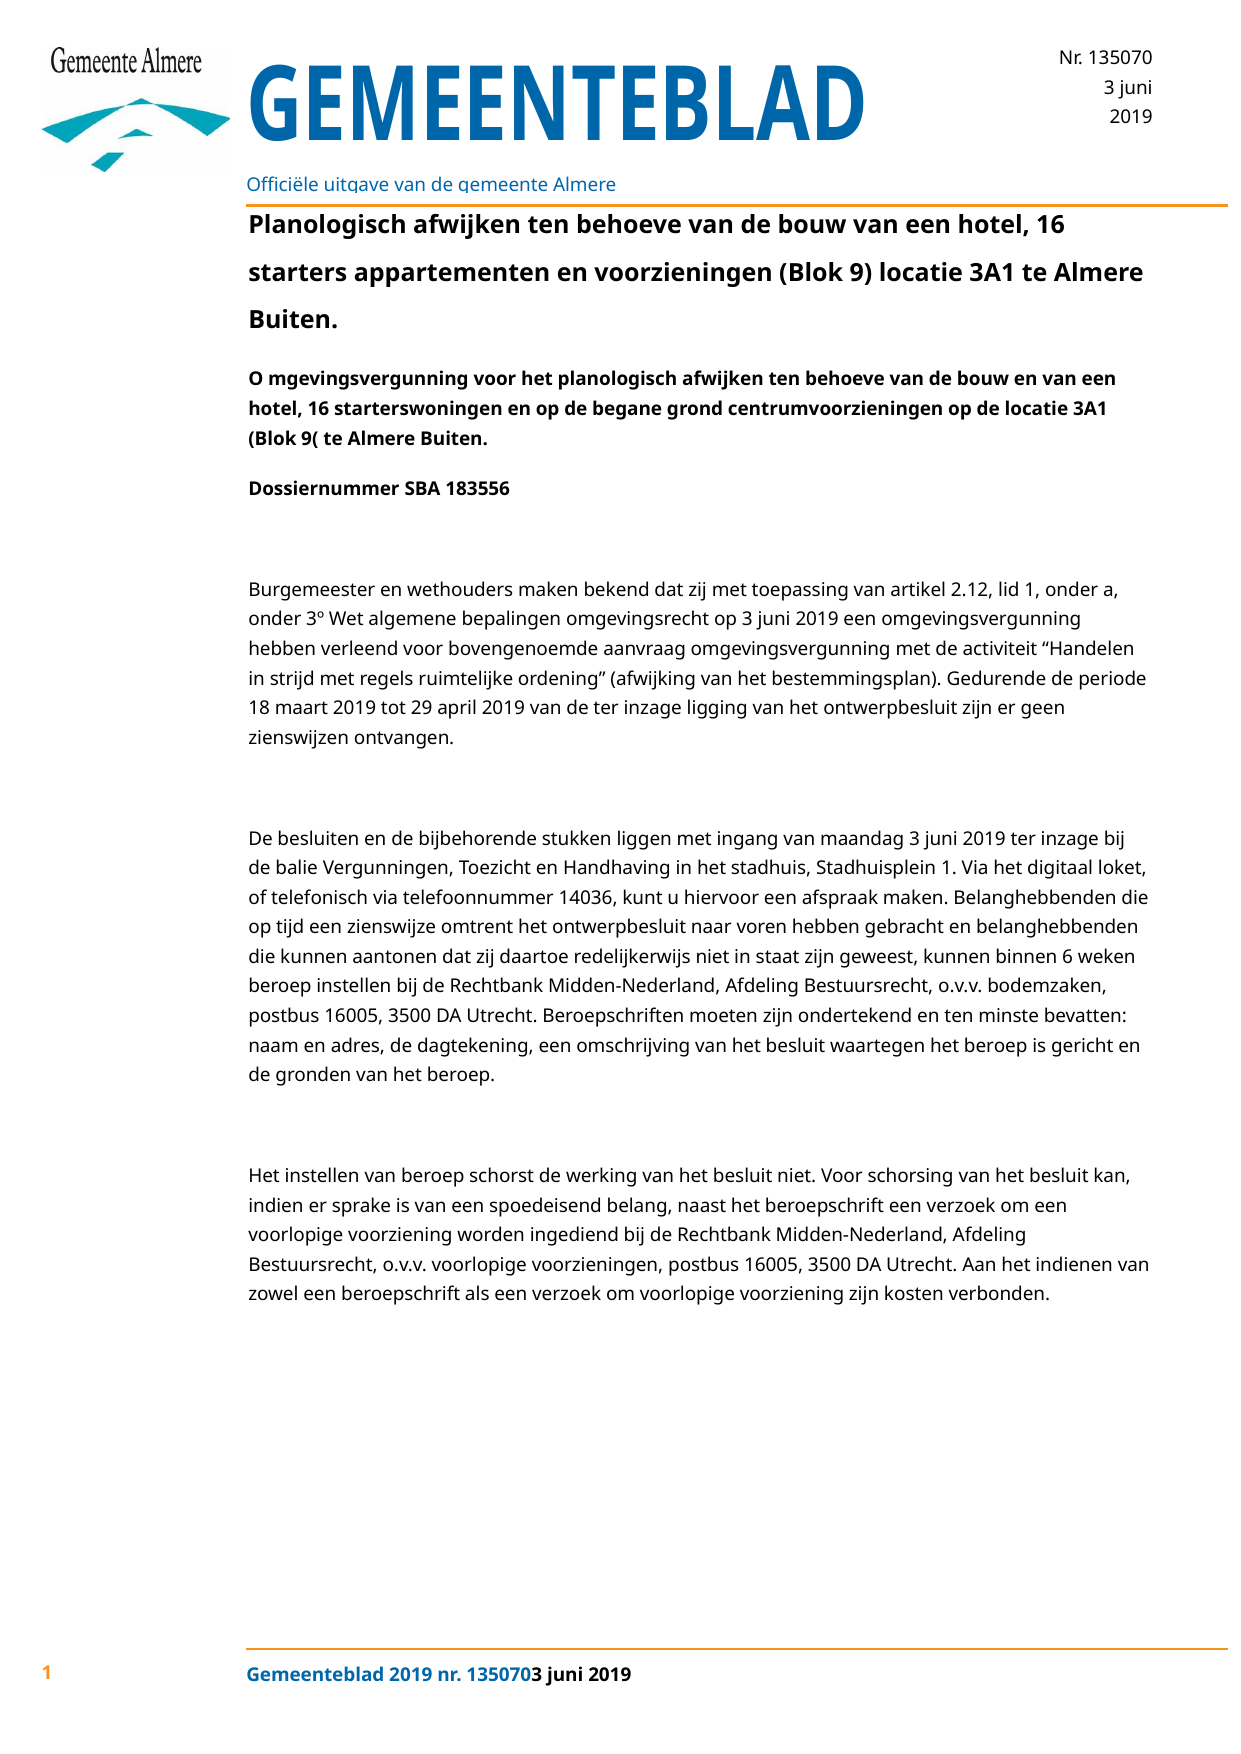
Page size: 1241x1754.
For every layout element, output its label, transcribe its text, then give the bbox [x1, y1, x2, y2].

text Burgemeester en wethouders maken bekend dat zij met toepassing van artikel 2.12, lid 1, onder a, onder 3º Wet algemene bepalingen omgevingsrecht op 3 juni 2019 een omgevingsvergunning hebben verleend voor bovengenoemde aanvraag omgevingsvergunning met de activiteit “Handelen in strijd met regels ruimtelijke ordening” (afwijking van het bestemmingsplan). Gedurende de periode 18 maart 2019 tot 29 april 2019 van de ter inzage ligging van het ontwerpbesluit zijn er geen zienswijzen ontvangen. [248, 576, 1152, 749]
text Planologisch afwijken ten behoeve van de bouw van een hotel, 16 starters appartementen en voorzieningen (Blok 9) locatie 3A1 te Almere Buiten. [248, 207, 1152, 336]
text O mgevingsvergunning voor het planologisch afwijken ten behoeve van de bouw en van een hotel, 16 starterswoningen en op de begane grond centrumvoorzieningen op de locatie 3A1 (Blok 9( te Almere Buiten. [248, 366, 1152, 450]
text De besluiten en de bijbehorende stukken liggen met ingang van maandag 3 juni 2019 ter inzage bij de balie Vergunningen, Toezicht en Handhaving in het stadhuis, Stadhuisplein 1. Via het digitaal loket, of telefonisch via telefoonnummer 14036, kunt u hiervoor een afspraak maken. Belanghebbenden die op tijd een zienswijze omtrent het ontwerpbesluit naar voren hebben gebracht en belanghebbenden die kunnen aantonen dat zij daartoe redelijkerwijs niet in staat zijn geweest, kunnen binnen 6 weken beroep instellen bij de Rechtbank Midden-Nederland, Afdeling Bestuursrecht, o.v.v. bodemzaken, postbus 16005, 3500 DA Utrecht. Beroepschriften moeten zijn ondertekend en ten minste bevatten: naam en adres, de dagtekening, een omschrijving van het besluit waartegen het beroep is gericht en de gronden van het beroep. [248, 825, 1152, 1087]
text Dossiernummer SBA 183556 [248, 475, 1152, 501]
text Het instellen van beroep schorst de werking van het besluit niet. Voor schorsing van het besluit kan, indien er sprake is van een spoedeisend belang, naast het beroepschrift een verzoek om een voorlopige voorziening worden ingediend bij de Rechtbank Midden-Nederland, Afdeling Bestuursrecht, o.v.v. voorlopige voorzieningen, postbus 16005, 3500 DA Utrecht. Aan het indienen van zowel een beroepschrift als een verzoek om voorlopige voorziening zijn kosten verbonden. [248, 1162, 1152, 1306]
picture [41, 47, 231, 172]
